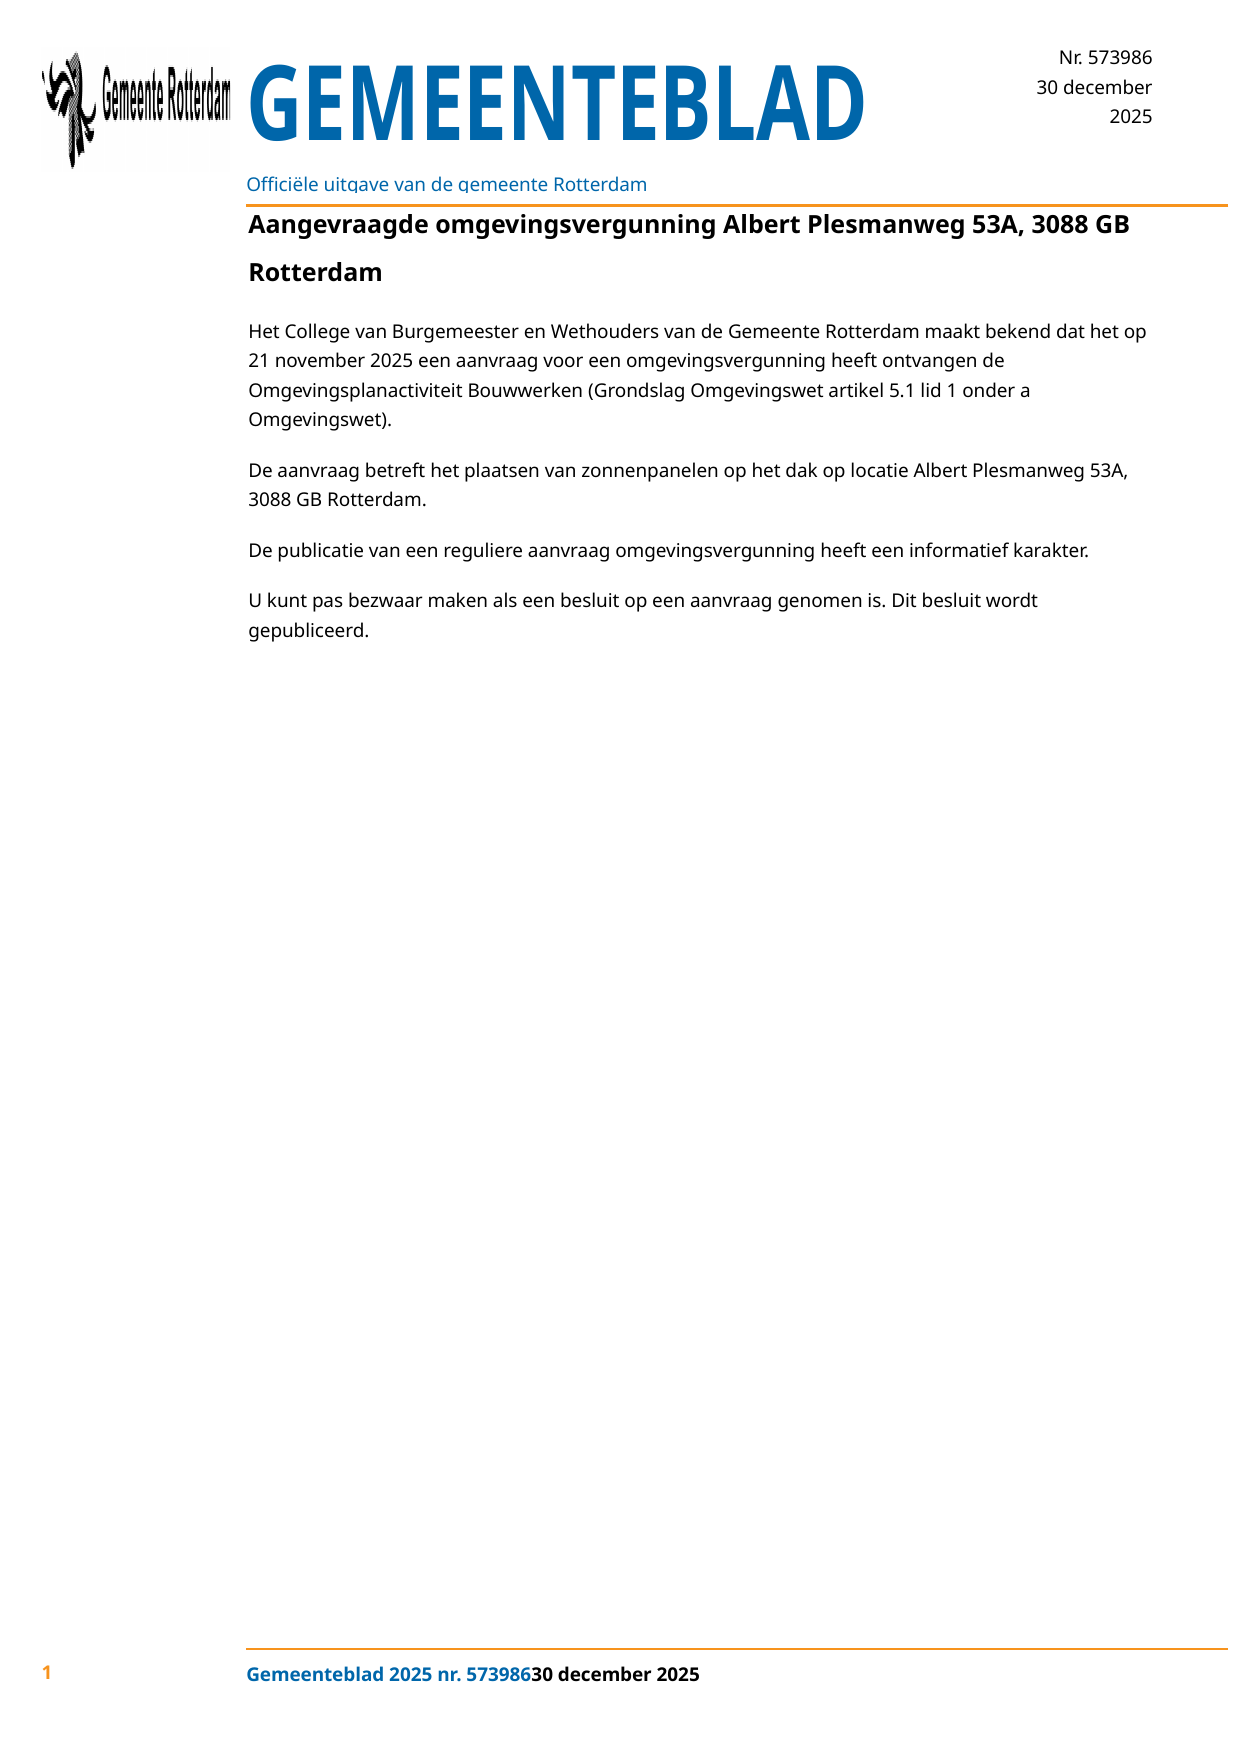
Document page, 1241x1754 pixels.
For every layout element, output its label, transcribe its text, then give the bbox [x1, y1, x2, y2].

text Het College van Burgemeester en Wethouders van de Gemeente Rotterdam maakt bekend dat het op 21 november 2025 een aanvraag voor een omgevingsvergunning heeft ontvangen de Omgevingsplanactiviteit Bouwwerken (Grondslag Omgevingswet artikel 5.1 lid 1 onder a Omgevingswet). [248, 318, 1152, 432]
text U kunt pas bezwaar maken als een besluit op een aanvraag genomen is. Dit besluit wordt gepubliceerd. [248, 587, 1152, 643]
text Aangevraagde omgevingsvergunning Albert Plesmanweg 53A, 3088 GB Rotterdam [248, 207, 1152, 288]
picture [41, 47, 231, 172]
text De aanvraag betreft het plaatsen van zonnenpanelen op het dak op locatie Albert Plesmanweg 53A, 3088 GB Rotterdam. [248, 457, 1152, 512]
text De publicatie van een reguliere aanvraag omgevingsvergunning heeft een informatief karakter. [248, 537, 1152, 563]
